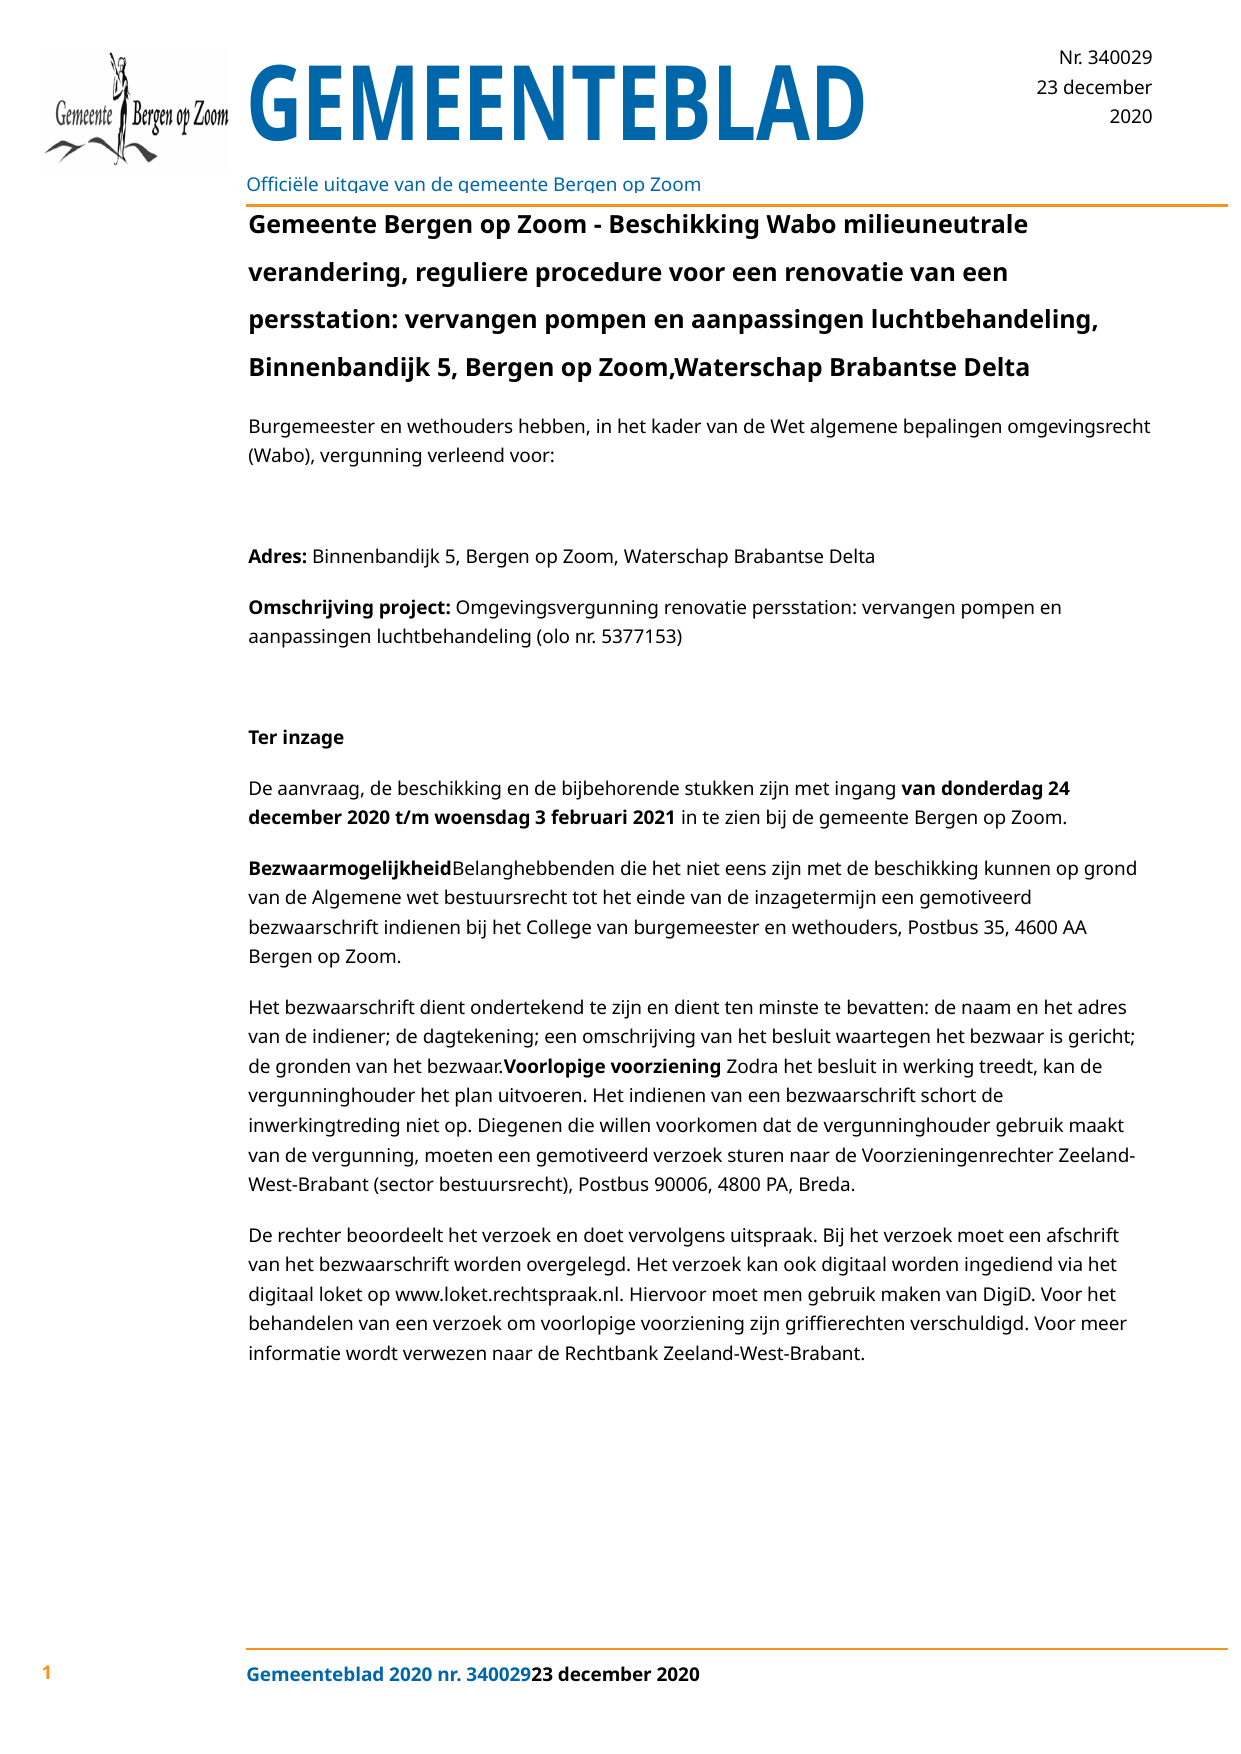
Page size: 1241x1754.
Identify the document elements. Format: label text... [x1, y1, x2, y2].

picture [41, 47, 231, 172]
text Adres: Binnenbandijk 5, Bergen op Zoom, Waterschap Brabantse Delta [248, 543, 1152, 569]
text De aanvraag, de beschikking en de bijbehorende stukken zijn met ingang van donderdag 24 december 2020 t/m woensdag 3 februari 2021 in te zien bij de gemeente Bergen op Zoom. [248, 775, 1152, 830]
text Het bezwaarschrift dient ondertekend te zijn en dient ten minste te bevatten: de naam en het adres van de indiener; de dagtekening; een omschrijving van het besluit waartegen het bezwaar is gericht; de gronden van het bezwaar.Voorlopige voorziening Zodra het besluit in werking treedt, kan de vergunninghouder het plan uitvoeren. Het indienen van een bezwaarschrift schort de inwerkingtreding niet op. Diegenen die willen voorkomen dat de vergunninghouder gebruik maakt van de vergunning, moeten een gemotiveerd verzoek sturen naar de Voorzieningenrechter Zeeland- West-Brabant (sector bestuursrecht), Postbus 90006, 4800 PA, Breda. [248, 994, 1152, 1197]
text BezwaarmogelijkheidBelanghebbenden die het niet eens zijn met de beschikking kunnen op grond van de Algemene wet bestuursrecht tot het einde van de inzagetermijn een gemotiveerd bezwaarschrift indienen bij het College van burgemeester en wethouders, Postbus 35, 4600 AA Bergen op Zoom. [248, 855, 1152, 969]
text De rechter beoordeelt het verzoek en doet vervolgens uitspraak. Bij het verzoek moet een afschrift van het bezwaarschrift worden overgelegd. Het verzoek kan ook digitaal worden ingediend via het digitaal loket op www.loket.rechtspraak.nl. Hiervoor moet men gebruik maken van DigiD. Voor het behandelen van een verzoek om voorlopige voorziening zijn griffierechten verschuldigd. Voor meer informatie wordt verwezen naar de Rechtbank Zeeland-West-Brabant. [248, 1222, 1152, 1366]
text Omschrijving project: Omgevingsvergunning renovatie persstation: vervangen pompen en aanpassingen luchtbehandeling (olo nr. 5377153) [248, 594, 1152, 649]
text Burgemeester en wethouders hebben, in het kader van de Wet algemene bepalingen omgevingsrecht (Wabo), vergunning verleend voor: [248, 413, 1152, 468]
text Ter inzage [248, 724, 1152, 750]
text Gemeente Bergen op Zoom - Beschikking Wabo milieuneutrale verandering, reguliere procedure voor een renovatie van een persstation: vervangen pompen en aanpassingen luchtbehandeling, Binnenbandijk 5, Bergen op Zoom,Waterschap Brabantse Delta [248, 207, 1152, 384]
